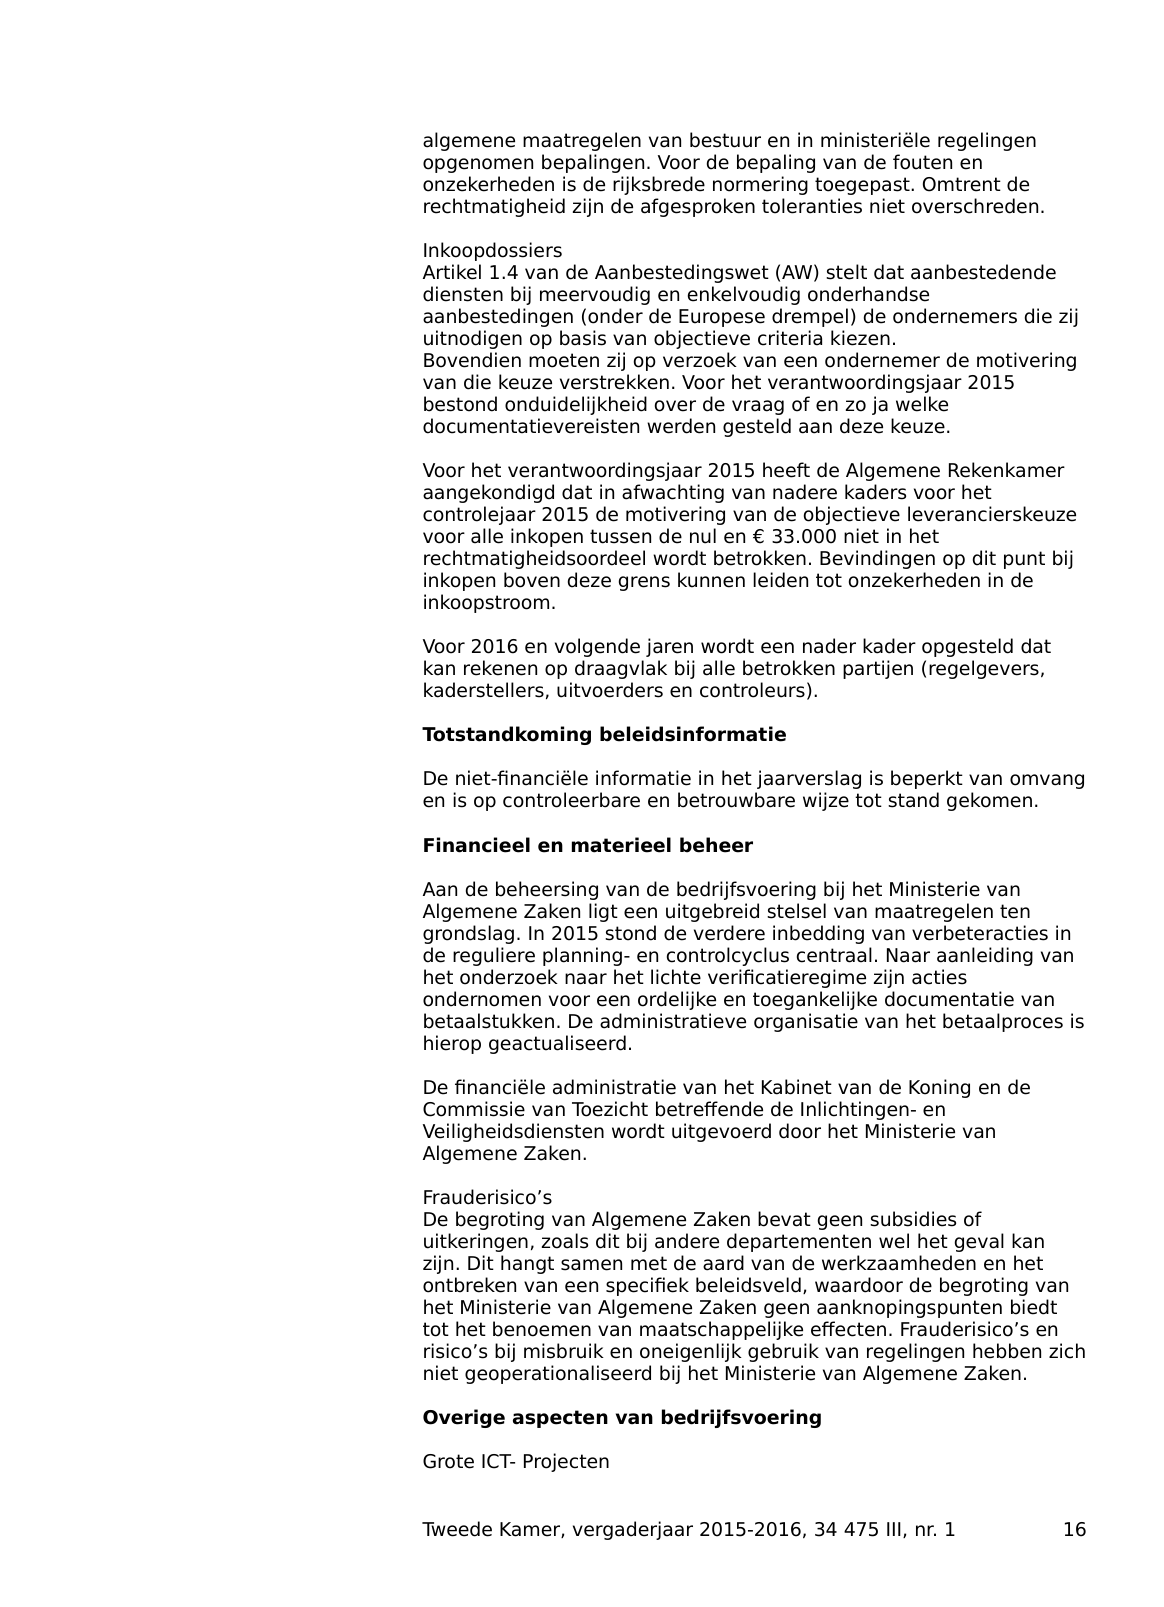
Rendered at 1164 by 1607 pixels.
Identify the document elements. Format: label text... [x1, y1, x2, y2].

text Aan de beheersing van de bedrijfsvoering bij het Ministerie van Algemene Zaken ligt een uitgebreid stelsel van maatregelen ten grondslag. In 2015 stond de verdere inbedding van verbeteracties in de reguliere planning- en controlcyclus centraal. Naar aanleiding van het onderzoek naar het lichte verificatieregime zijn acties ondernomen voor een ordelijke en toegankelijke documentatie van betaalstukken. De administratieve organisatie van het betaalproces is hierop geactualiseerd. [422, 879, 1087, 1054]
text De begroting van Algemene Zaken bevat geen subsidies of uitkeringen, zoals dit bij andere departementen wel het geval kan zijn. Dit hangt samen met de aard van de werkzaamheden en het ontbreken van een specifiek beleidsveld, waardoor de begroting van het Ministerie van Algemene Zaken geen aanknopingspunten biedt tot het benoemen van maatschappelijke effecten. Frauderisico’s en risico’s bij misbruik en oneigenlijk gebruik van regelingen hebben zich niet geoperationaliseerd bij het Ministerie van Algemene Zaken. [422, 1209, 1087, 1384]
text Frauderisico’s [422, 1187, 1087, 1209]
subtitle Financieel en materieel beheer [422, 834, 1087, 856]
text algemene maatregelen van bestuur en in ministeriële regelingen opgenomen bepalingen. Voor de bepaling van de fouten en onzekerheden is de rijksbrede normering toegepast. Omtrent de rechtmatigheid zijn de afgesproken toleranties niet overschreden. [422, 130, 1087, 218]
text Voor 2016 en volgende jaren wordt een nader kader opgesteld dat kan rekenen op draagvlak bij alle betrokken partijen (regelgevers, kaderstellers, uitvoerders en controleurs). [422, 636, 1087, 702]
text De financiële administratie van het Kabinet van de Koning en de Commissie van Toezicht betreffende de Inlichtingen- en Veiligheidsdiensten wordt uitgevoerd door het Ministerie van Algemene Zaken. [422, 1077, 1087, 1164]
text Inkoopdossiers [422, 240, 1087, 262]
text Voor het verantwoordingsjaar 2015 heeft de Algemene Rekenkamer aangekondigd dat in afwachting van nadere kaders voor het controlejaar 2015 de motivering van de objectieve leverancierskeuze voor alle inkopen tussen de nul en € 33.000 niet in het rechtmatigheidsoordeel wordt betrokken. Bevindingen op dit punt bij inkopen boven deze grens kunnen leiden tot onzekerheden in de inkoopstroom. [422, 460, 1087, 614]
text Bovendien moeten zij op verzoek van een ondernemer de motivering van die keuze verstrekken. Voor het verantwoordingsjaar 2015 bestond onduidelijkheid over de vraag of en zo ja welke documentatievereisten werden gesteld aan deze keuze. [422, 350, 1087, 438]
subtitle Overige aspecten van bedrijfsvoering [422, 1407, 1087, 1429]
text Grote ICT- Projecten [422, 1451, 1087, 1473]
subtitle Totstandkoming beleidsinformatie [422, 724, 1087, 746]
text Artikel 1.4 van de Aanbestedingswet (AW) stelt dat aanbestedende diensten bij meervoudig en enkelvoudig onderhandse aanbestedingen (onder de Europese drempel) de ondernemers die zij uitnodigen op basis van objectieve criteria kiezen. [422, 262, 1087, 350]
text De niet-financiële informatie in het jaarverslag is beperkt van omvang en is op controleerbare en betrouwbare wijze tot stand gekomen. [422, 768, 1087, 812]
